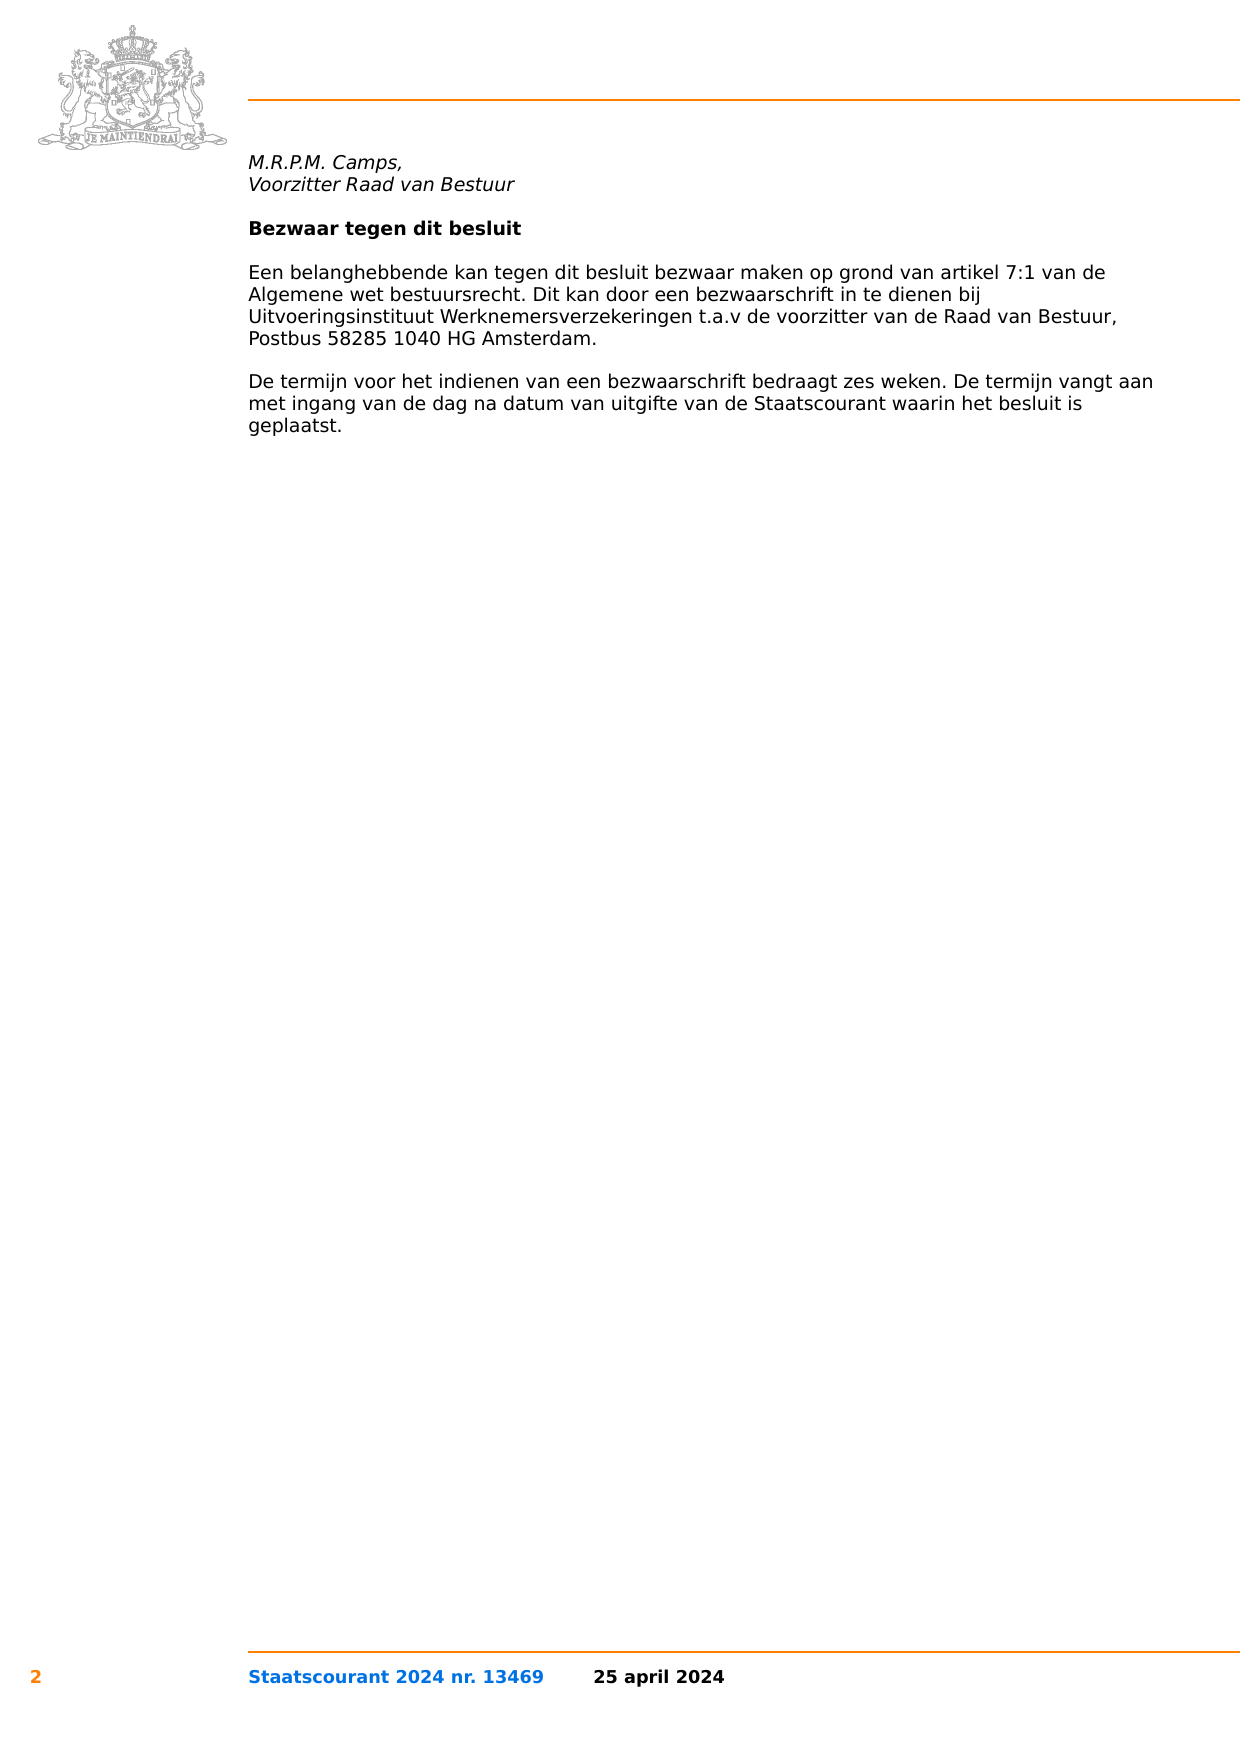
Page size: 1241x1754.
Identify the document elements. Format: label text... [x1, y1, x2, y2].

text De termijn voor het indienen van een bezwaarschrift bedraagt zes weken. De termijn vangt aan met ingang van de dag na datum van uitgifte van de Staatscourant waarin het besluit is geplaatst. [248, 371, 1163, 437]
text Een belanghebbende kan tegen dit besluit bezwaar maken op grond van artikel 7:1 van de Algemene wet bestuursrecht. Dit kan door een bezwaarschrift in te dienen bij Uitvoeringsinstituut Werknemersverzekeringen t.a.v de voorzitter van de Raad van Bestuur, Postbus 58285 1040 HG Amsterdam. [248, 262, 1163, 349]
picture [38, 25, 227, 150]
text Bezwaar tegen dit besluit [248, 218, 1163, 240]
text M.R.P.M. Camps, Voorzitter Raad van Bestuur [248, 130, 1163, 196]
